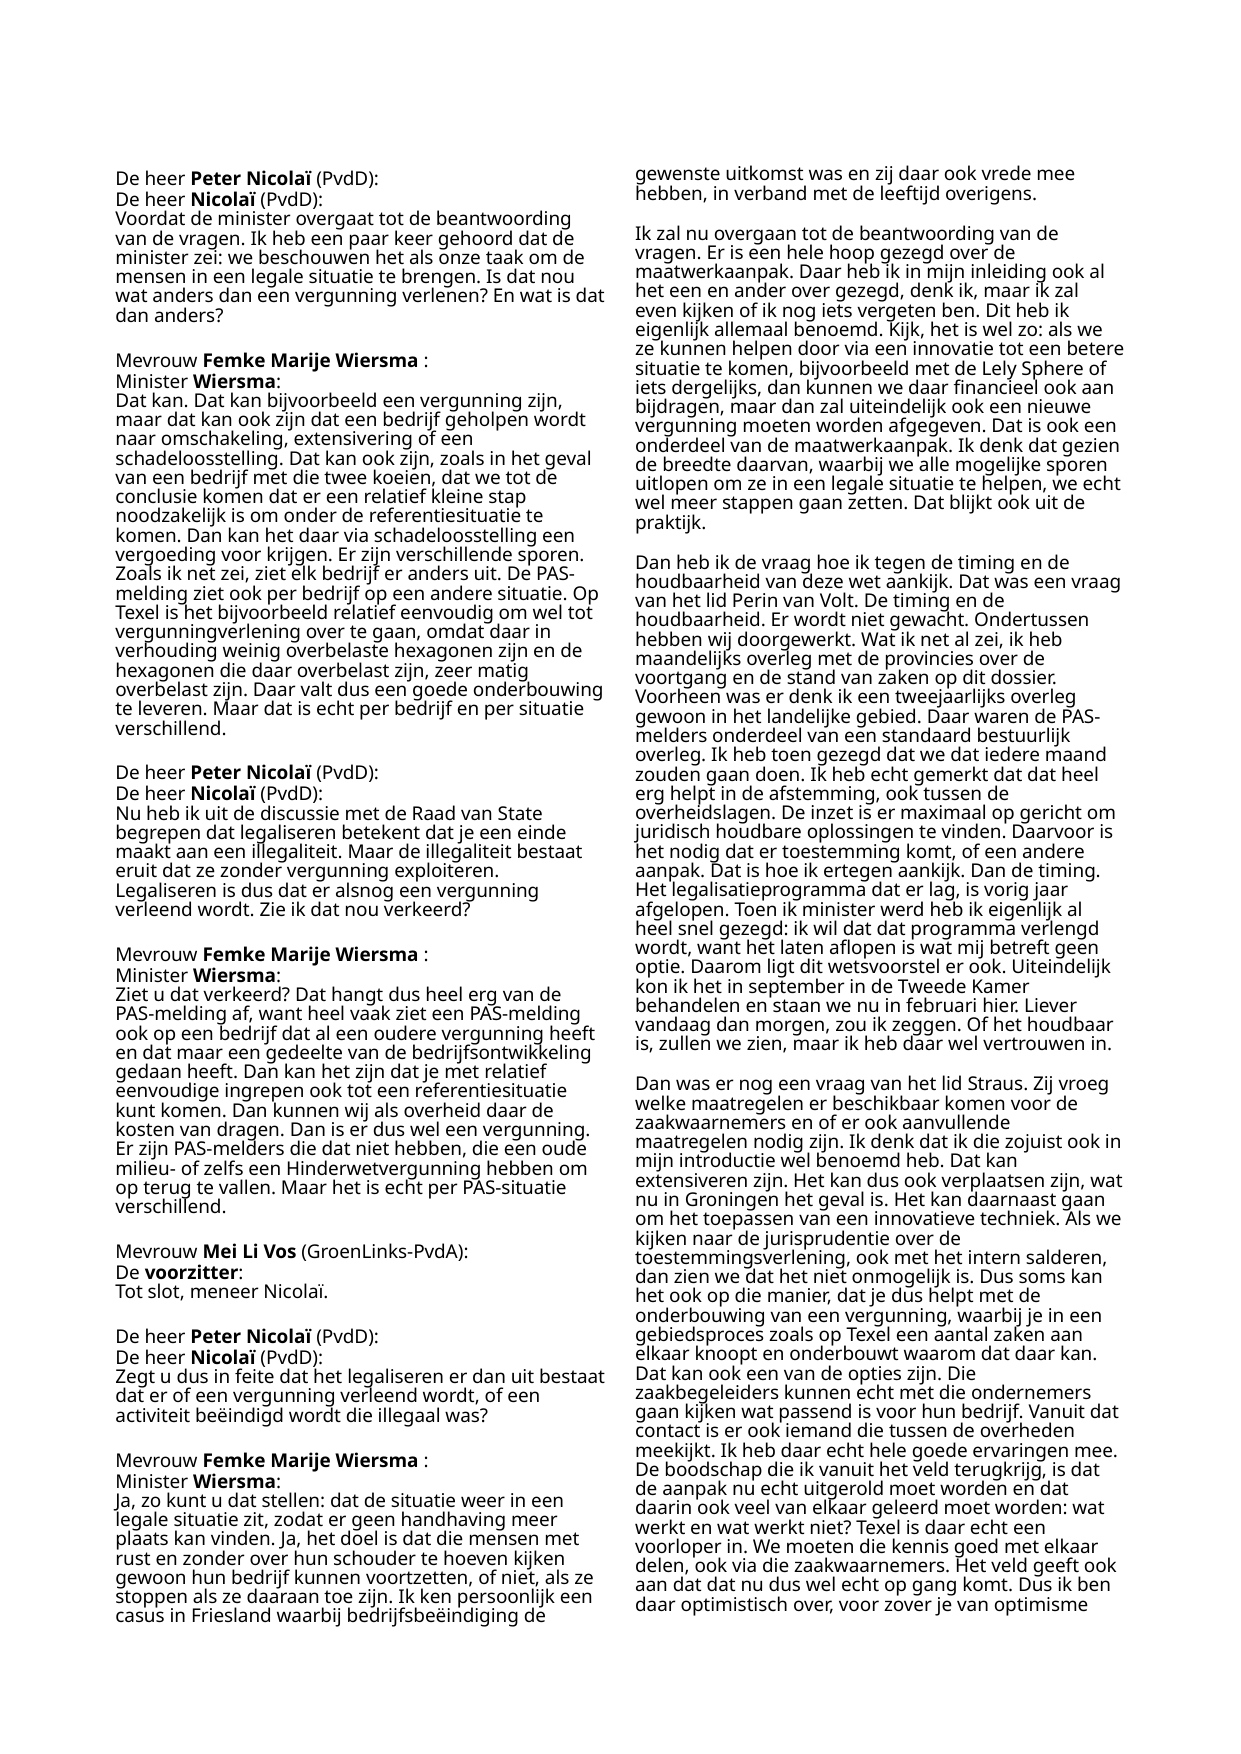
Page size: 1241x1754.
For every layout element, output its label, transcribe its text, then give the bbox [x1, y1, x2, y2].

text De heer Nicolaï (PvdD): [115, 785, 605, 804]
text Mevrouw Femke Marije Wiersma : [115, 1447, 605, 1473]
text Dan heb ik de vraag hoe ik tegen de timing en de houdbaarheid van deze wet aankijk. Dat was een vraag van het lid Perin van Volt. De timing en de houdbaarheid. Er wordt niet gewacht. Ondertussen hebben wij doorgewerkt. Wat ik net al zei, ik heb maandelijks overleg met de provincies over de voortgang en de stand van zaken op dit dossier. Voorheen was er denk ik een tweejaarlijks overleg gewoon in het landelijke gebied. Daar waren de PAS-melders onderdeel van een standaard bestuurlijk overleg. Ik heb toen gezegd dat we dat iedere maand zouden gaan doen. Ik heb echt gemerkt dat dat heel erg helpt in de afstemming, ook tussen de overheidslagen. De inzet is er maximaal op gericht om juridisch houdbare oplossingen te vinden. Daarvoor is het nodig dat er toestemming komt, of een andere aanpak. Dat is hoe ik ertegen aankijk. Dan de timing. Het legalisatieprogramma dat er lag, is vorig jaar afgelopen. Toen ik minister werd heb ik eigenlijk al heel snel gezegd: ik wil dat dat programma verlengd wordt, want het laten aflopen is wat mij betreft geen optie. Daarom ligt dit wetsvoorstel er ook. Uiteindelijk kon ik het in september in de Tweede Kamer behandelen en staan we nu in februari hier. Liever vandaag dan morgen, zou ik zeggen. Of het houdbaar is, zullen we zien, maar ik heb daar wel vertrouwen in. [635, 554, 1125, 1055]
text Zegt u dus in feite dat het legaliseren er dan uit bestaat dat er of een vergunning verleend wordt, of een activiteit beëindigd wordt die illegaal was? [115, 1368, 605, 1426]
text gewenste uitkomst was en zij daar ook vrede mee hebben, in verband met de leeftijd overigens. [635, 165, 1125, 204]
text Ziet u dat verkeerd? Dat hangt dus heel erg van de PAS-melding af, want heel vaak ziet een PAS-melding ook op een bedrijf dat al een oudere vergunning heeft en dat maar een gedeelte van de bedrijfsontwikkeling gedaan heeft. Dan kan het zijn dat je met relatief eenvoudige ingrepen ook tot een referentiesituatie kunt komen. Dan kunnen wij als overheid daar de kosten van dragen. Dan is er dus wel een vergunning. Er zijn PAS-melders die dat niet hebben, die een oude milieu- of zelfs een Hinderwetvergunning hebben om op terug te vallen. Maar het is echt per PAS-situatie verschillend. [115, 986, 605, 1217]
text De heer Peter Nicolaï (PvdD): [115, 165, 605, 191]
text De heer Peter Nicolaï (PvdD): [115, 759, 605, 785]
text Ik zal nu overgaan tot de beantwoording van de vragen. Er is een hele hoop gezegd over de maatwerkaanpak. Daar heb ik in mijn inleiding ook al het een en ander over gezegd, denk ik, maar ik zal even kijken of ik nog iets vergeten ben. Dit heb ik eigenlijk allemaal benoemd. Kijk, het is wel zo: als we ze kunnen helpen door via een innovatie tot een betere situatie te komen, bijvoorbeeld met de Lely Sphere of iets dergelijks, dan kunnen we daar financieel ook aan bijdragen, maar dan zal uiteindelijk ook een nieuwe vergunning moeten worden afgegeven. Dat is ook een onderdeel van de maatwerkaanpak. Ik denk dat gezien de breedte daarvan, waarbij we alle mogelijke sporen uitlopen om ze in een legale situatie te helpen, we echt wel meer stappen gaan zetten. Dat blijkt ook uit de praktijk. [635, 224, 1125, 533]
text Tot slot, meneer Nicolaï. [115, 1283, 605, 1302]
text Mevrouw Femke Marije Wiersma : [115, 941, 605, 967]
text Mevrouw Mei Li Vos (GroenLinks-PvdA): [115, 1238, 605, 1264]
text Mevrouw Femke Marije Wiersma : [115, 347, 605, 373]
text Ja, zo kunt u dat stellen: dat de situatie weer in een legale situatie zit, zodat er geen handhaving meer plaats kan vinden. Ja, het doel is dat die mensen met rust en zonder over hun schouder te hoeven kijken gewoon hun bedrijf kunnen voortzetten, of niet, als ze stoppen als ze daaraan toe zijn. Ik ken persoonlijk een casus in Friesland waarbij bedrijfsbeëindiging de [115, 1492, 605, 1627]
text Minister Wiersma: [115, 373, 605, 392]
text Dat kan. Dat kan bijvoorbeeld een vergunning zijn, maar dat kan ook zijn dat een bedrijf geholpen wordt naar omschakeling, extensivering of een schadeloosstelling. Dat kan ook zijn, zoals in het geval van een bedrijf met die twee koeien, dat we tot de conclusie komen dat er een relatief kleine stap noodzakelijk is om onder de referentiesituatie te komen. Dan kan het daar via schadeloosstelling een vergoeding voor krijgen. Er zijn verschillende sporen. Zoals ik net zei, ziet elk bedrijf er anders uit. De PAS-melding ziet ook per bedrijf op een andere situatie. Op Texel is het bijvoorbeeld relatief eenvoudig om wel tot vergunningverlening over te gaan, omdat daar in verhouding weinig overbelaste hexagonen zijn en de hexagonen die daar overbelast zijn, zeer matig overbelast zijn. Daar valt dus een goede onderbouwing te leveren. Maar dat is echt per bedrijf en per situatie verschillend. [115, 392, 605, 739]
text De heer Peter Nicolaï (PvdD): [115, 1323, 605, 1349]
text Minister Wiersma: [115, 967, 605, 986]
text De heer Nicolaï (PvdD): [115, 191, 605, 210]
text Minister Wiersma: [115, 1473, 605, 1492]
text De heer Nicolaï (PvdD): [115, 1349, 605, 1368]
text De voorzitter: [115, 1264, 605, 1283]
text Dan was er nog een vraag van het lid Straus. Zij vroeg welke maatregelen er beschikbaar komen voor de zaakwaarnemers en of er ook aanvullende maatregelen nodig zijn. Ik denk dat ik die zojuist ook in mijn introductie wel benoemd heb. Dat kan extensiveren zijn. Het kan dus ook verplaatsen zijn, wat nu in Groningen het geval is. Het kan daarnaast gaan om het toepassen van een innovatieve techniek. Als we kijken naar de jurisprudentie over de toestemmingsverlening, ook met het intern salderen, dan zien we dat het niet onmogelijk is. Dus soms kan het ook op die manier, dat je dus helpt met de onderbouwing van een vergunning, waarbij je in een gebiedsproces zoals op Texel een aantal zaken aan elkaar knoopt en onderbouwt waarom dat daar kan. Dat kan ook een van de opties zijn. Die zaakbegeleiders kunnen echt met die ondernemers gaan kijken wat passend is voor hun bedrijf. Vanuit dat contact is er ook iemand die tussen de overheden meekijkt. Ik heb daar echt hele goede ervaringen mee. De boodschap die ik vanuit het veld terugkrijg, is dat de aanpak nu echt uitgerold moet worden en dat daarin ook veel van elkaar geleerd moet worden: wat werkt en wat werkt niet? Texel is daar echt een voorloper in. We moeten die kennis goed met elkaar delen, ook via die zaakwaarnemers. Het veld geeft ook aan dat dat nu dus wel echt op gang komt. Dus ik ben daar optimistisch over, voor zover je van optimisme [635, 1075, 1125, 1615]
text Voordat de minister overgaat tot de beantwoording van de vragen. Ik heb een paar keer gehoord dat de minister zei: we beschouwen het als onze taak om de mensen in een legale situatie te brengen. Is dat nou wat anders dan een vergunning verlenen? En wat is dat dan anders? [115, 210, 605, 326]
text Nu heb ik uit de discussie met de Raad van State begrepen dat legaliseren betekent dat je een einde maakt aan een illegaliteit. Maar de illegaliteit bestaat eruit dat ze zonder vergunning exploiteren. Legaliseren is dus dat er alsnog een vergunning verleend wordt. Zie ik dat nou verkeerd? [115, 804, 605, 920]
